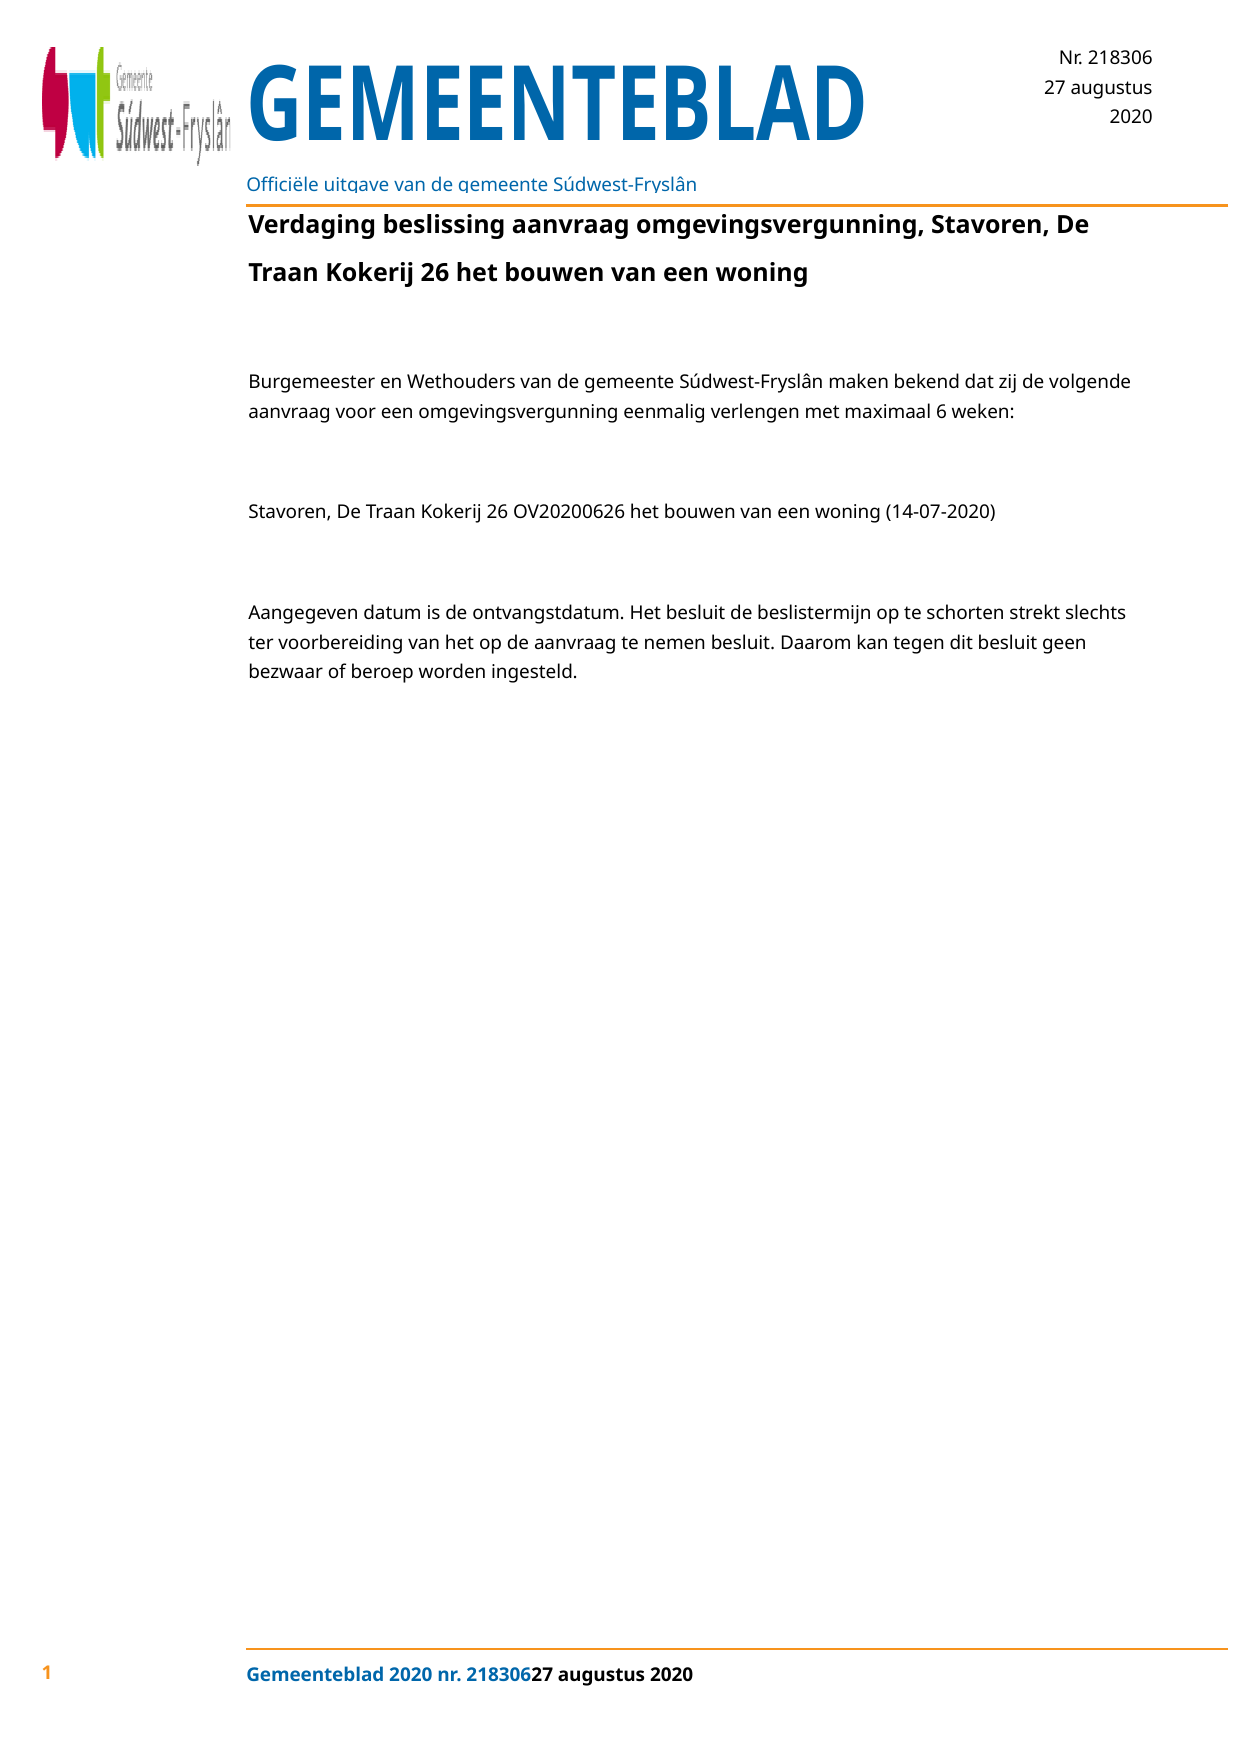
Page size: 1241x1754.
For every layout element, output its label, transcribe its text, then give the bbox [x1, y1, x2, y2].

text Stavoren, De Traan Kokerij 26 OV20200626 het bouwen van een woning (14-07-2020) [248, 499, 1152, 524]
text Burgemeester en Wethouders van de gemeente Súdwest-Fryslân maken bekend dat zij de volgende aanvraag voor een omgevingsvergunning eenmalig verlengen met maximaal 6 weken: [248, 368, 1152, 424]
text Aangegeven datum is de ontvangstdatum. Het besluit de beslistermijn op te schorten strekt slechts ter voorbereiding van het op de aanvraag te nemen besluit. Daarom kan tegen dit besluit geen bezwaar of beroep worden ingesteld. [248, 599, 1152, 684]
text Verdaging beslissing aanvraag omgevingsvergunning, Stavoren, De Traan Kokerij 26 het bouwen van een woning [248, 207, 1152, 288]
picture [41, 47, 231, 172]
